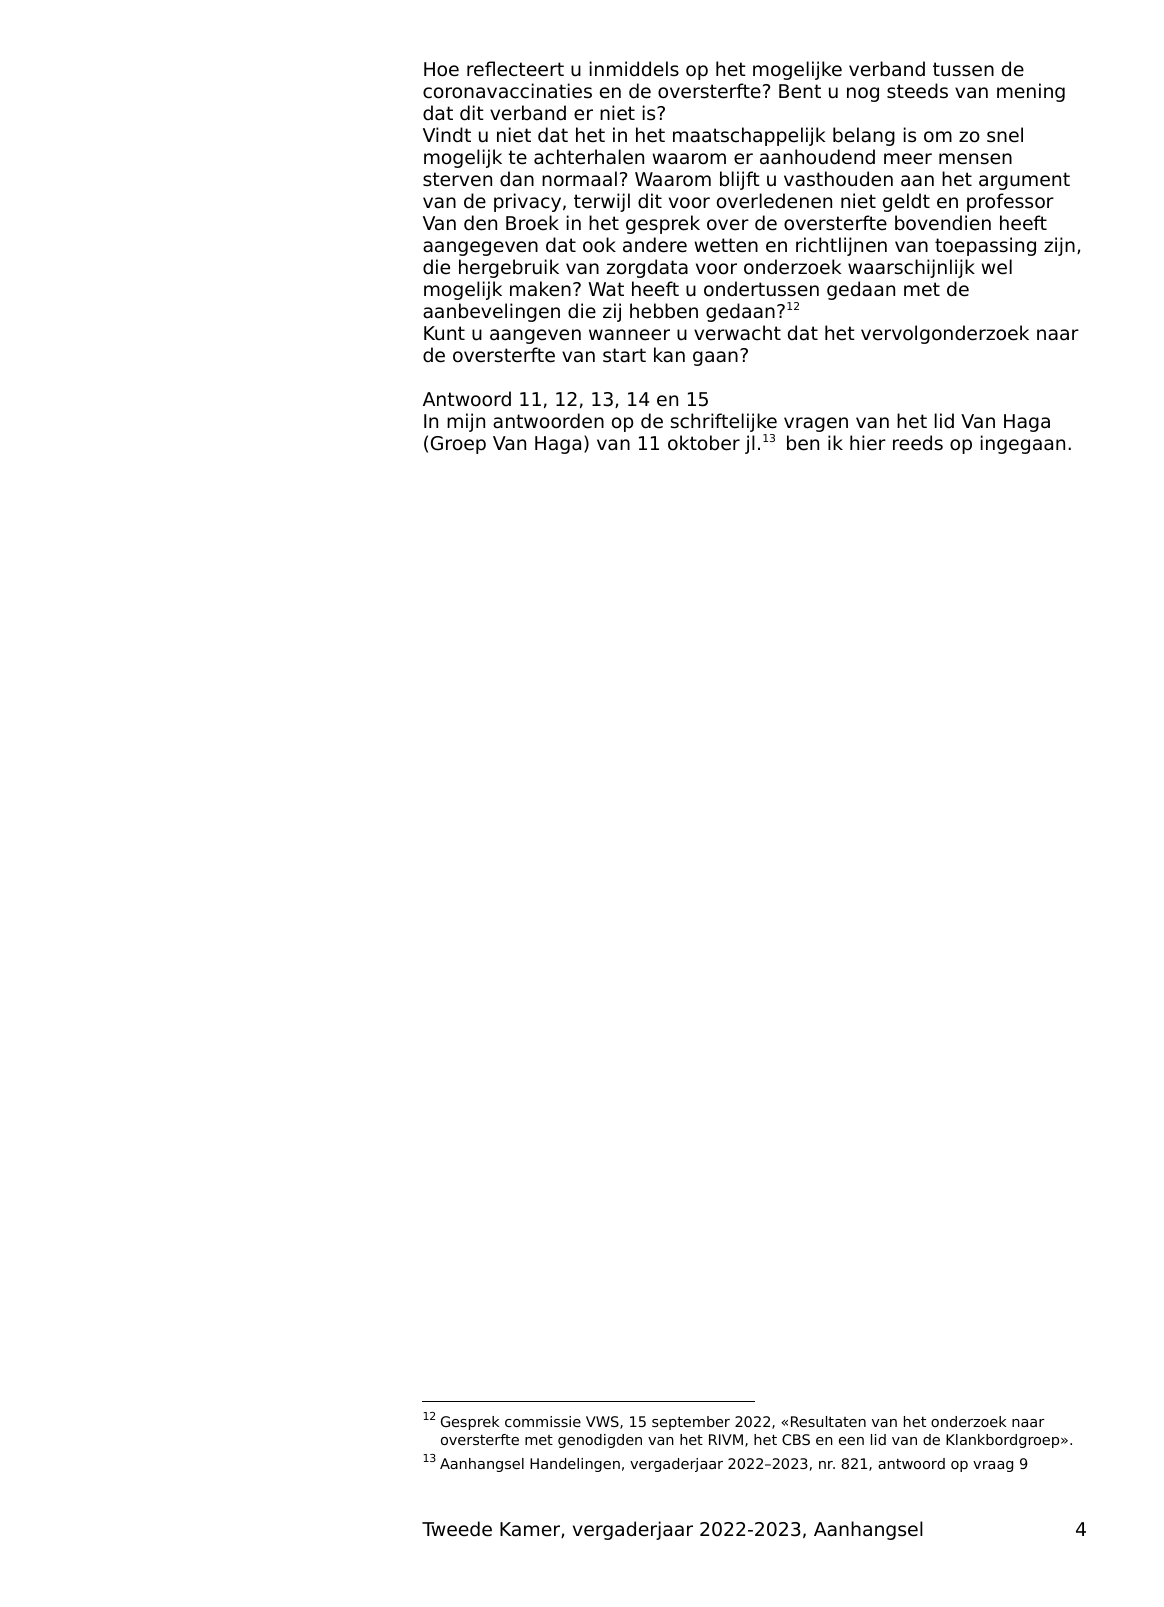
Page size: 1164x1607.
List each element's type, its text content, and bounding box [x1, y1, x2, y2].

text In mijn antwoorden op de schriftelijke vragen van het lid Van Haga (Groep Van Haga) van 11 oktober jl. ben ik hier reeds op ingegaan. [422, 411, 1087, 455]
text Aanhangsel Handelingen, vergaderjaar 2022–2023, nr. 821, antwoord op vraag 9 [422, 1452, 1087, 1474]
text Gesprek commissie VWS, 15 september 2022, «Resultaten van het onderzoek naar oversterfte met genodigden van het RIVM, het CBS en een lid van de Klankbordgroep». [422, 1410, 1087, 1449]
text Vindt u niet dat het in het maatschappelijk belang is om zo snel mogelijk te achterhalen waarom er aanhoudend meer mensen sterven dan normaal? Waarom blijft u vasthouden aan het argument van de privacy, terwijl dit voor overledenen niet geldt en professor Van den Broek in het gesprek over de oversterfte bovendien heeft aangegeven dat ook andere wetten en richtlijnen van toepassing zijn, die hergebruik van zorgdata voor onderzoek waarschijnlijk wel mogelijk maken? Wat heeft u ondertussen gedaan met de aanbevelingen die zij hebben gedaan? [422, 125, 1087, 323]
text Kunt u aangeven wanneer u verwacht dat het vervolgonderzoek naar de oversterfte van start kan gaan? [422, 323, 1087, 367]
text Hoe reflecteert u inmiddels op het mogelijke verband tussen de coronavaccinaties en de oversterfte? Bent u nog steeds van mening dat dit verband er niet is? [422, 59, 1087, 125]
text Antwoord 11, 12, 13, 14 en 15 [422, 389, 1087, 411]
